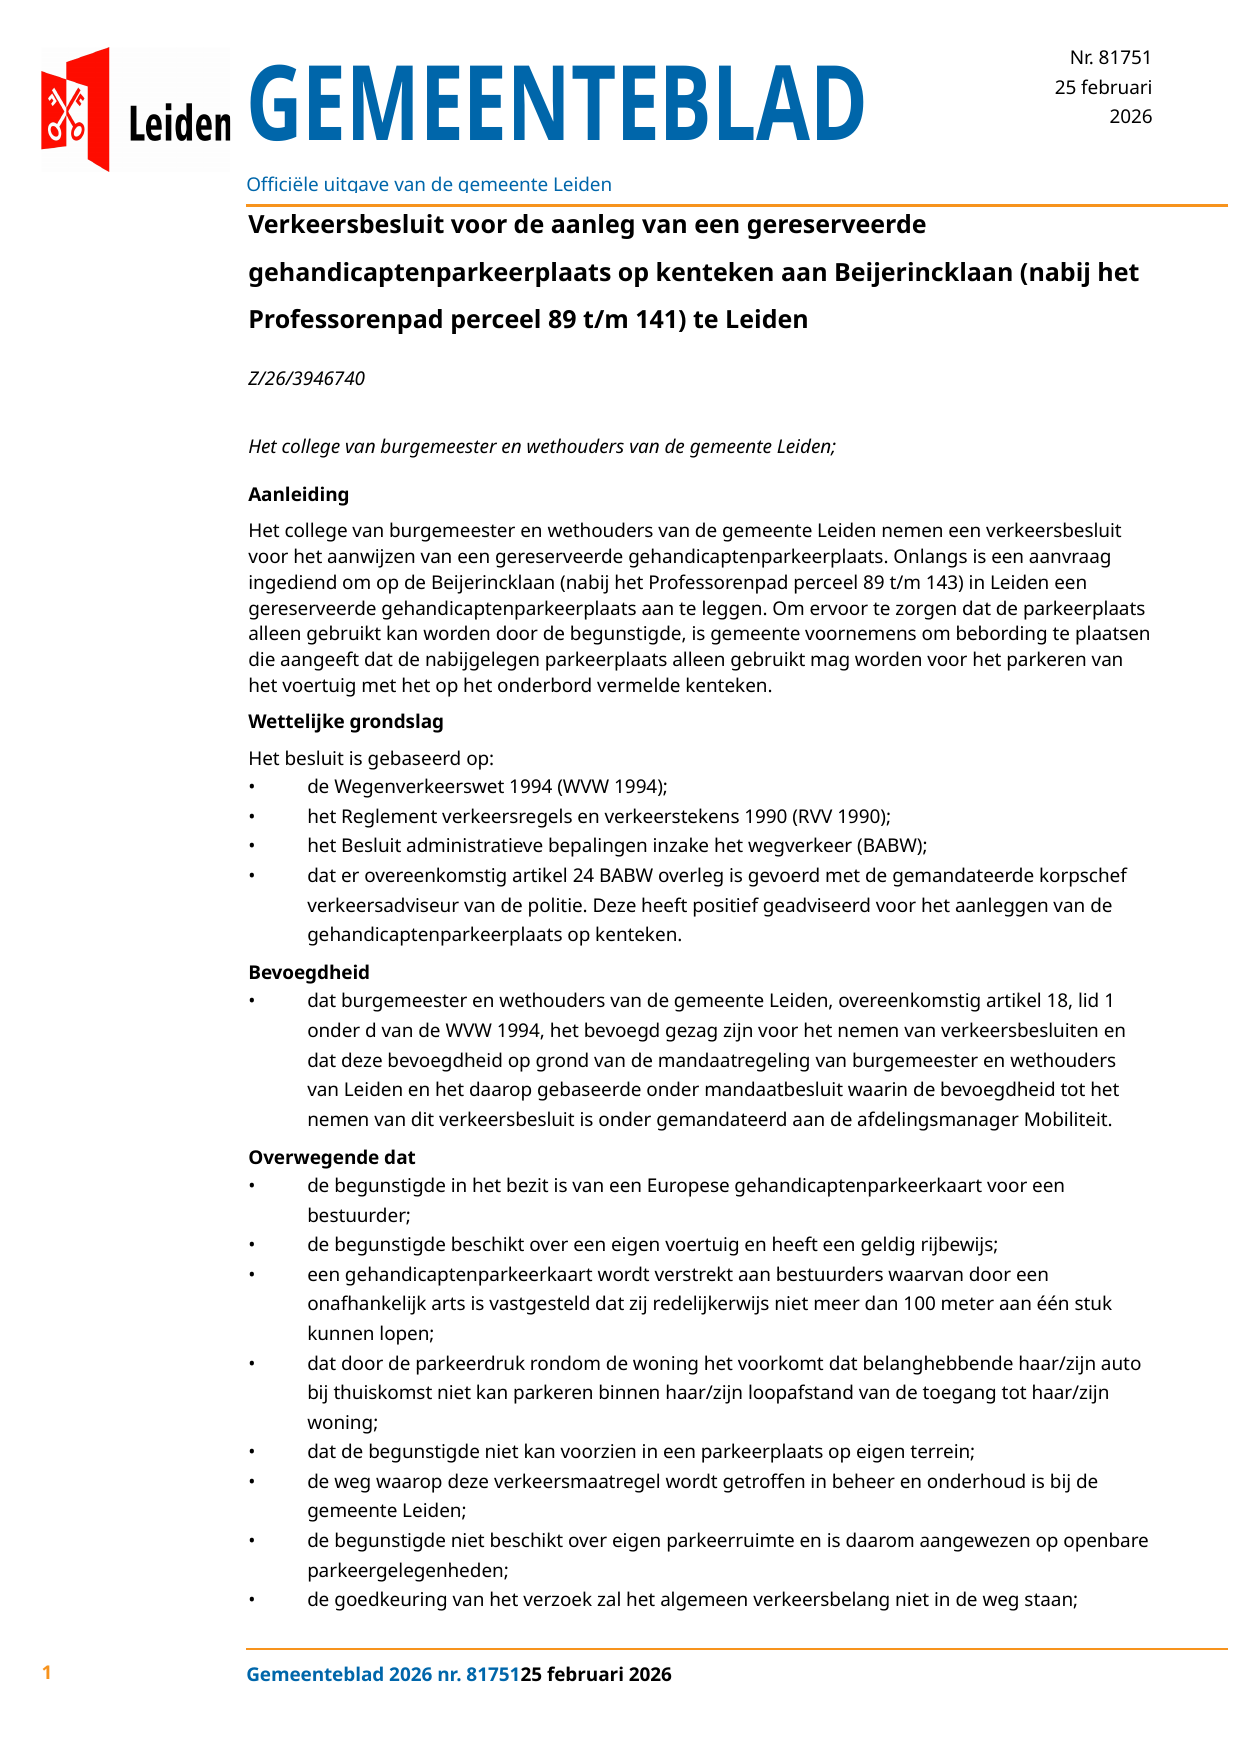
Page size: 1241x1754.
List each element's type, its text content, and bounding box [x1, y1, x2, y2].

text Het college van burgemeester en wethouders van de gemeente Leiden; [248, 433, 1152, 459]
list het Besluit administratieve bepalingen inzake het wegverkeer (BABW); [248, 833, 1152, 858]
list de begunstigde in het bezit is van een Europese gehandicaptenparkeerkaart voor een bestuurder; [248, 1172, 1152, 1228]
text Aanleiding [248, 481, 1152, 507]
text Overwegende dat [248, 1144, 1152, 1170]
text Bevoegdheid [248, 959, 1152, 985]
list de Wegenverkeerswet 1994 (WVW 1994); [248, 773, 1152, 799]
text Het college van burgemeester en wethouders van de gemeente Leiden nemen een verkeersbesluit voor het aanwijzen van een gereserveerde gehandicaptenparkeerplaats. Onlangs is een aanvraag ingediend om op de Beijerincklaan (nabij het Professorenpad perceel 89 t/m 143) in Leiden een gereserveerde gehandicaptenparkeerplaats aan te leggen. Om ervoor te zorgen dat de parkeerplaats alleen gebruikt kan worden door de begunstigde, is gemeente voornemens om bebording te plaatsen die aangeeft dat de nabijgelegen parkeerplaats alleen gebruikt mag worden voor het parkeren van het voertuig met het op het onderbord vermelde kenteken. [248, 517, 1152, 698]
list de goedkeuring van het verzoek zal het algemeen verkeersbelang niet in de weg staan; [248, 1586, 1152, 1612]
list dat door de parkeerdruk rondom de woning het voorkomt dat belanghebbende haar/zijn auto bij thuiskomst niet kan parkeren binnen haar/zijn loopafstand van de toegang tot haar/zijn woning; [248, 1350, 1152, 1435]
list een gehandicaptenparkeerkaart wordt verstrekt aan bestuurders waarvan door een onafhankelijk arts is vastgesteld dat zij redelijkerwijs niet meer dan 100 meter aan één stuk kunnen lopen; [248, 1261, 1152, 1346]
list dat de begunstigde niet kan voorzien in een parkeerplaats op eigen terrein; [248, 1438, 1152, 1464]
list de begunstigde niet beschikt over eigen parkeerruimte en is daarom aangewezen op openbare parkeergelegenheden; [248, 1527, 1152, 1583]
text Z/26/3946740 [248, 366, 1152, 391]
list dat burgemeester en wethouders van de gemeente Leiden, overeenkomstig artikel 18, lid 1 onder d van de WVW 1994, het bevoegd gezag zijn voor het nemen van verkeersbesluiten en dat deze bevoegdheid op grond van de mandaatregeling van burgemeester en wethouders van Leiden en het daarop gebaseerde onder mandaatbesluit waarin de bevoegdheid tot het nemen van dit verkeersbesluit is onder gemandateerd aan de afdelingsmanager Mobiliteit. [248, 988, 1152, 1132]
list de weg waarop deze verkeersmaatregel wordt getroffen in beheer en onderhoud is bij de gemeente Leiden; [248, 1468, 1152, 1523]
list de begunstigde beschikt over een eigen voertuig en heeft een geldig rijbewijs; [248, 1231, 1152, 1257]
picture [41, 47, 231, 172]
text Wettelijke grondslag [248, 708, 1152, 734]
text Verkeersbesluit voor de aanleg van een gereserveerde gehandicaptenparkeerplaats op kenteken aan Beijerincklaan (nabij het Professorenpad perceel 89 t/m 141) te Leiden [248, 207, 1152, 336]
list het Reglement verkeersregels en verkeerstekens 1990 (RVV 1990); [248, 803, 1152, 829]
list dat er overeenkomstig artikel 24 BABW overleg is gevoerd met de gemandateerde korpschef verkeersadviseur van de politie. Deze heeft positief geadviseerd voor het aanleggen van de gehandicaptenparkeerplaats op kenteken. [248, 862, 1152, 947]
text Het besluit is gebaseerd op: [248, 745, 1152, 771]
